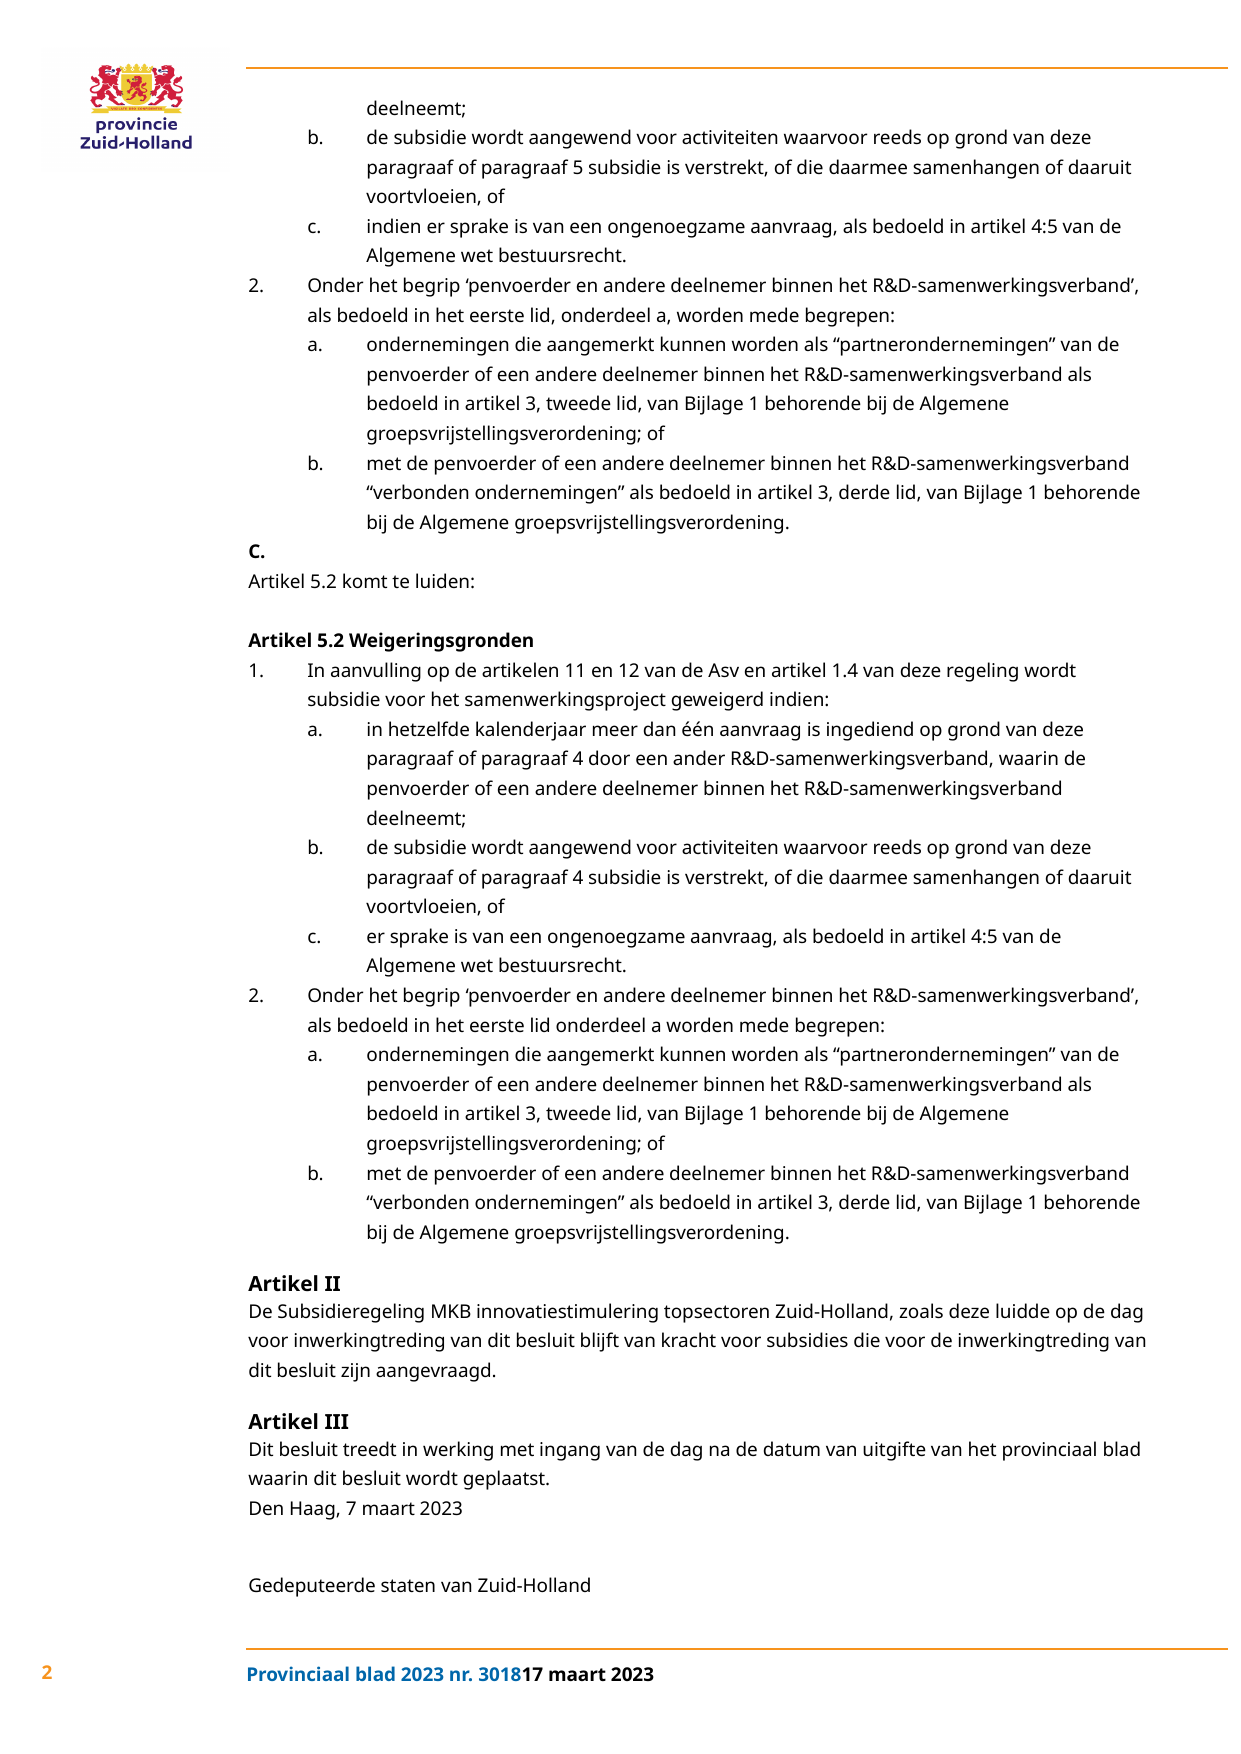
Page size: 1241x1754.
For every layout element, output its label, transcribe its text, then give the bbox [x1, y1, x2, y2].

list Onder het begrip ‘penvoerder en andere deelnemer binnen het R&D-samenwerkingsverband’, als bedoeld in het eerste lid, onderdeel a, worden mede begrepen: [248, 272, 1152, 328]
list er sprake is van een ongenoegzame aanvraag, als bedoeld in artikel 4:5 van de Algemene wet bestuursrecht. [307, 923, 1152, 978]
list In aanvulling op de artikelen 11 en 12 van de Asv en artikel 1.4 van deze regeling wordt subsidie voor het samenwerkingsproject geweigerd indien: [248, 657, 1152, 712]
text Gedeputeerde staten van Zuid-Holland [248, 1572, 1152, 1598]
text Artikel III [248, 1407, 1152, 1436]
list deelneemt; [307, 95, 1152, 121]
text Dit besluit treedt in werking met ingang van de dag na de datum van uitgifte van het provinciaal blad waarin dit besluit wordt geplaatst. [248, 1436, 1152, 1491]
list de subsidie wordt aangewend voor activiteiten waarvoor reeds op grond van deze paragraaf of paragraaf 4 subsidie is verstrekt, of die daarmee samenhangen of daaruit voortvloeien, of [307, 834, 1152, 919]
list met de penvoerder of een andere deelnemer binnen het R&D-samenwerkingsverband “verbonden ondernemingen” als bedoeld in artikel 3, derde lid, van Bijlage 1 behorende bij de Algemene groepsvrijstellingsverordening. [307, 1160, 1152, 1245]
list indien er sprake is van een ongenoegzame aanvraag, als bedoeld in artikel 4:5 van de Algemene wet bestuursrecht. [307, 213, 1152, 268]
text Artikel 5.2 Weigeringsgronden [248, 627, 1152, 653]
text De Subsidieregeling MKB innovatiestimulering topsectoren Zuid-Holland, zoals deze luidde op de dag voor inwerkingtreding van dit besluit blijft van kracht voor subsidies die voor de inwerkingtreding van dit besluit zijn aangevraagd. [248, 1298, 1152, 1383]
list ondernemingen die aangemerkt kunnen worden als “partnerondernemingen” van de penvoerder of een andere deelnemer binnen het R&D-samenwerkingsverband als bedoeld in artikel 3, tweede lid, van Bijlage 1 behorende bij de Algemene groepsvrijstellingsverordening; of [307, 331, 1152, 446]
text C. [248, 538, 1152, 564]
text Den Haag, 7 maart 2023 [248, 1495, 1152, 1521]
picture [41, 47, 231, 172]
text Artikel II [248, 1269, 1152, 1298]
list de subsidie wordt aangewend voor activiteiten waarvoor reeds op grond van deze paragraaf of paragraaf 5 subsidie is verstrekt, of die daarmee samenhangen of daaruit voortvloeien, of [307, 124, 1152, 209]
list Onder het begrip ‘penvoerder en andere deelnemer binnen het R&D-samenwerkingsverband’, als bedoeld in het eerste lid onderdeel a worden mede begrepen: [248, 982, 1152, 1038]
list in hetzelfde kalenderjaar meer dan één aanvraag is ingediend op grond van deze paragraaf of paragraaf 4 door een ander R&D-samenwerkingsverband, waarin de penvoerder of een andere deelnemer binnen het R&D-samenwerkingsverband deelneemt; [307, 716, 1152, 831]
text Artikel 5.2 komt te luiden: [248, 568, 1152, 594]
list ondernemingen die aangemerkt kunnen worden als “partnerondernemingen” van de penvoerder of een andere deelnemer binnen het R&D-samenwerkingsverband als bedoeld in artikel 3, tweede lid, van Bijlage 1 behorende bij de Algemene groepsvrijstellingsverordening; of [307, 1041, 1152, 1156]
list met de penvoerder of een andere deelnemer binnen het R&D-samenwerkingsverband “verbonden ondernemingen” als bedoeld in artikel 3, derde lid, van Bijlage 1 behorende bij de Algemene groepsvrijstellingsverordening. [307, 450, 1152, 535]
